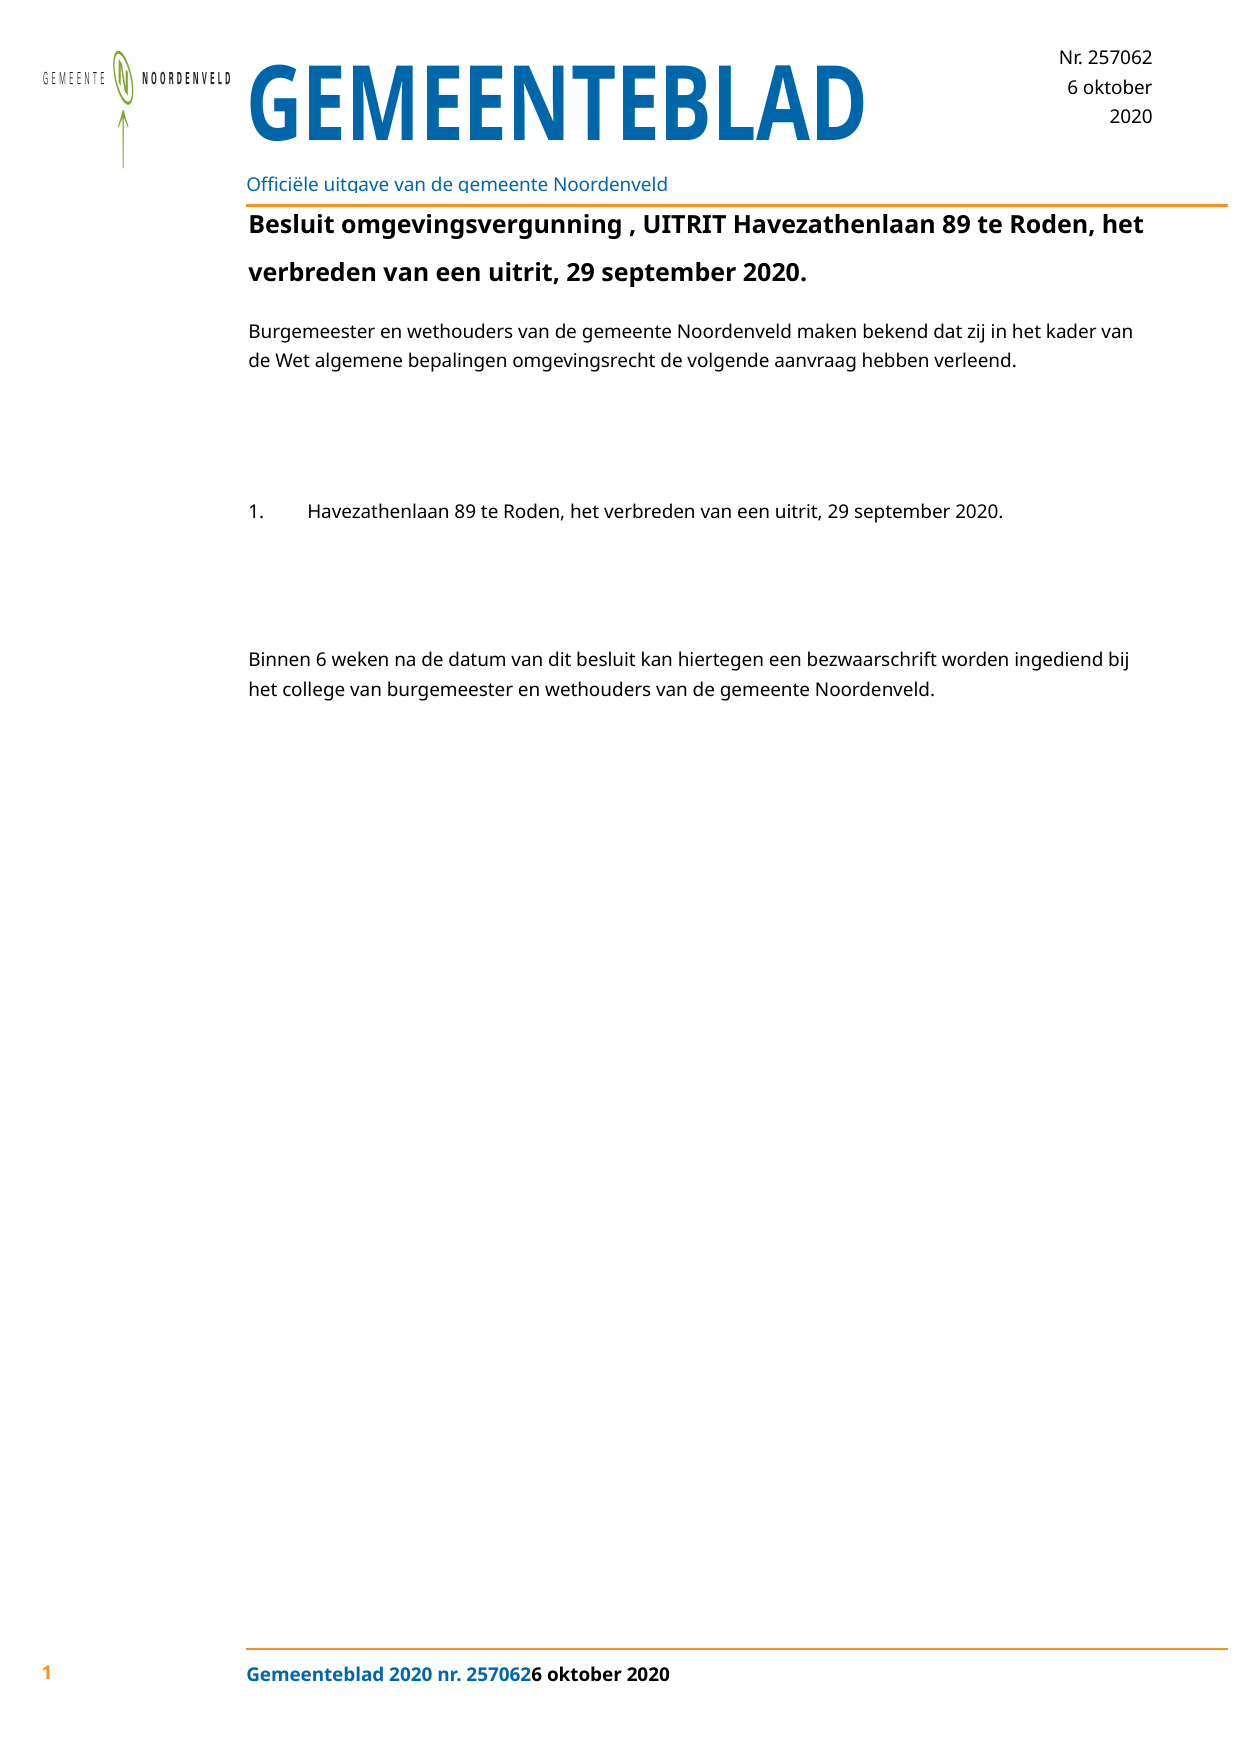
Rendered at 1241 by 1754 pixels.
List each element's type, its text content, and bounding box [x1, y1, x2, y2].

text Burgemeester en wethouders van de gemeente Noordenveld maken bekend dat zij in het kader van de Wet algemene bepalingen omgevingsrecht de volgende aanvraag hebben verleend. [248, 318, 1152, 373]
text Besluit omgevingsvergunning , UITRIT Havezathenlaan 89 te Roden, het verbreden van een uitrit, 29 september 2020. [248, 207, 1152, 288]
picture [41, 47, 231, 172]
text Binnen 6 weken na de datum van dit besluit kan hiertegen een bezwaarschrift worden ingediend bij het college van burgemeester en wethouders van de gemeente Noordenveld. [248, 647, 1152, 702]
list Havezathenlaan 89 te Roden, het verbreden van een uitrit, 29 september 2020. [248, 499, 1152, 524]
